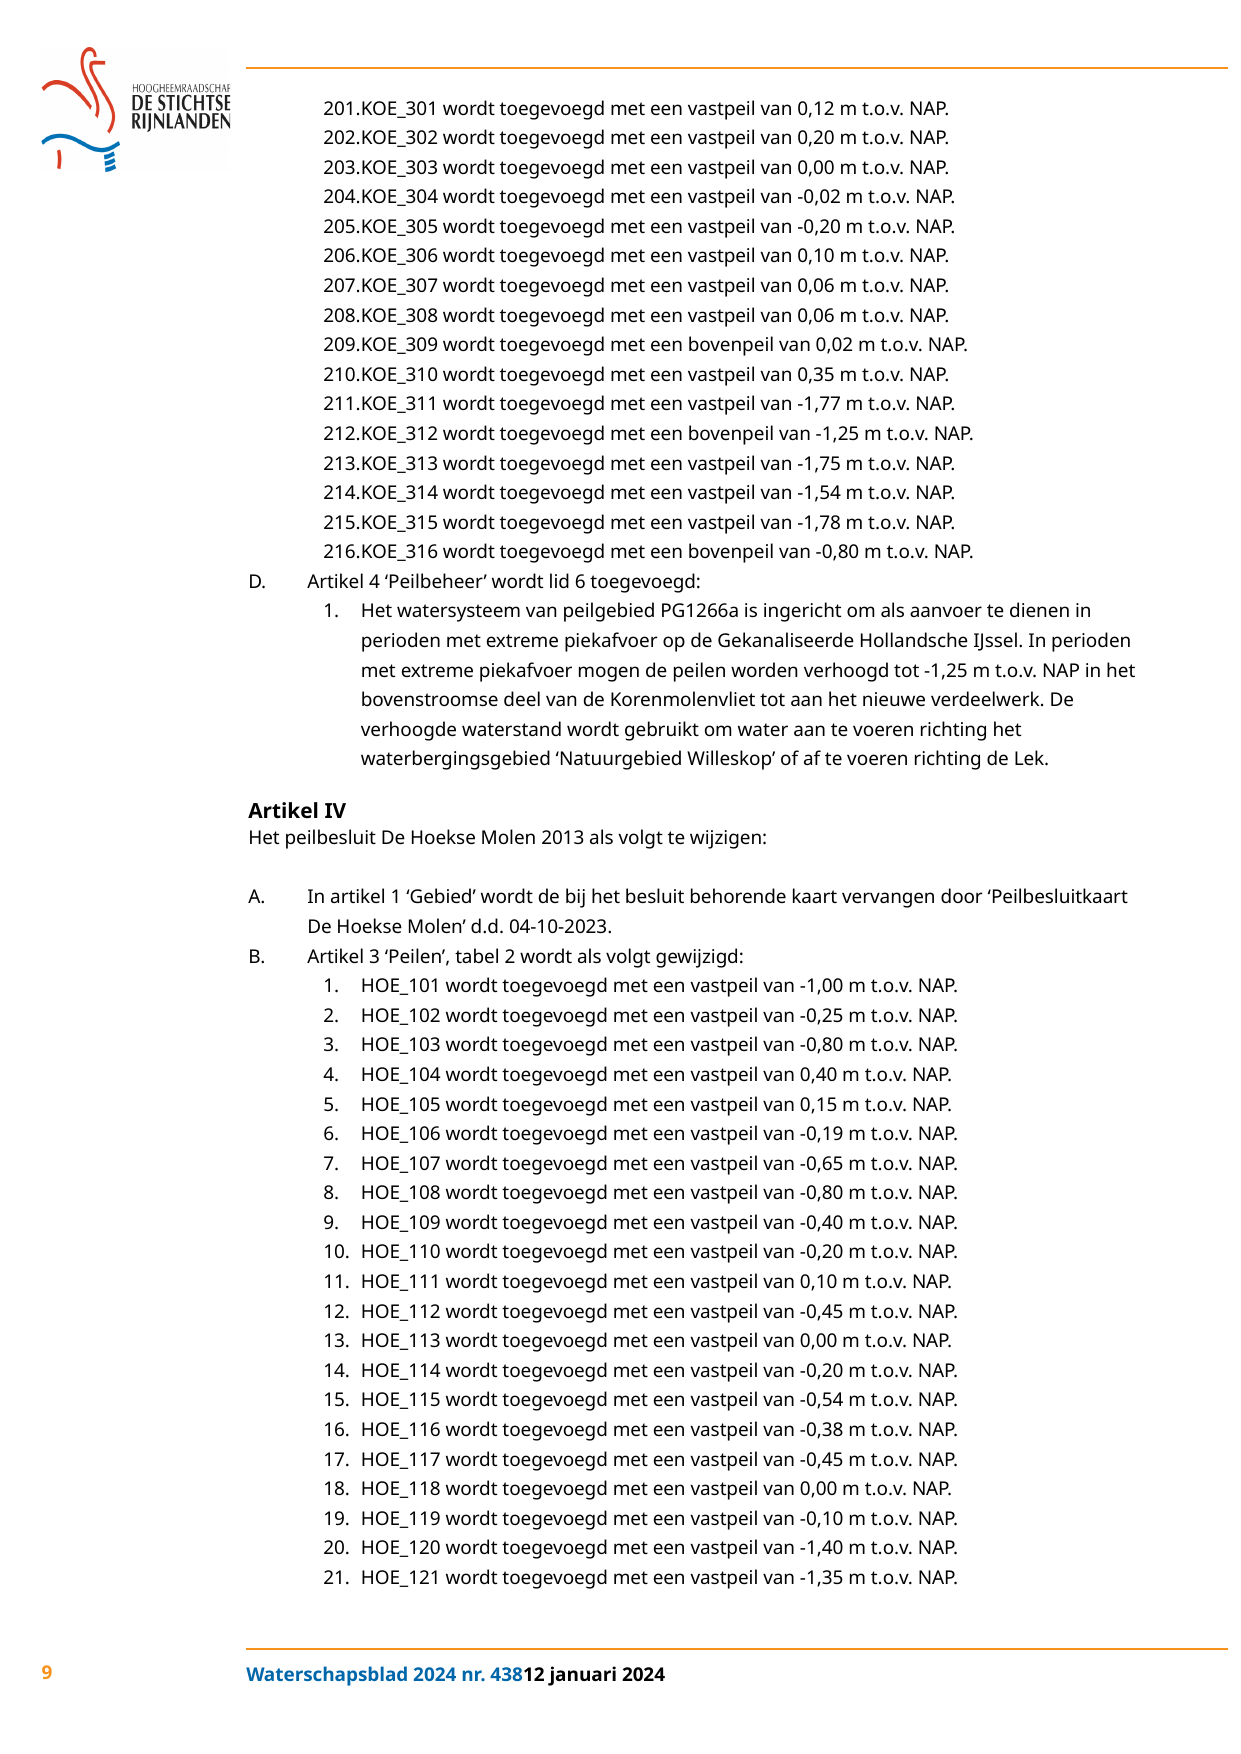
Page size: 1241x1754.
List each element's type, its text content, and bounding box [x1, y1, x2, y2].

list KOE_315 wordt toegevoegd met een vastpeil van -1,78 m t.o.v. NAP. [323, 509, 1152, 535]
list HOE_112 wordt toegevoegd met een vastpeil van -0,45 m t.o.v. NAP. [323, 1298, 1152, 1323]
list HOE_118 wordt toegevoegd met een vastpeil van 0,00 m t.o.v. NAP. [323, 1475, 1152, 1501]
list KOE_311 wordt toegevoegd met een vastpeil van -1,77 m t.o.v. NAP. [323, 391, 1152, 416]
list HOE_115 wordt toegevoegd met een vastpeil van -0,54 m t.o.v. NAP. [323, 1387, 1152, 1412]
list KOE_316 wordt toegevoegd met een bovenpeil van -0,80 m t.o.v. NAP. [323, 538, 1152, 564]
list HOE_114 wordt toegevoegd met een vastpeil van -0,20 m t.o.v. NAP. [323, 1357, 1152, 1383]
list KOE_310 wordt toegevoegd met een vastpeil van 0,35 m t.o.v. NAP. [323, 361, 1152, 387]
list HOE_108 wordt toegevoegd met een vastpeil van -0,80 m t.o.v. NAP. [323, 1179, 1152, 1205]
list HOE_116 wordt toegevoegd met een vastpeil van -0,38 m t.o.v. NAP. [323, 1416, 1152, 1442]
list KOE_304 wordt toegevoegd met een vastpeil van -0,02 m t.o.v. NAP. [323, 183, 1152, 209]
list HOE_103 wordt toegevoegd met een vastpeil van -0,80 m t.o.v. NAP. [323, 1032, 1152, 1057]
list KOE_308 wordt toegevoegd met een vastpeil van 0,06 m t.o.v. NAP. [323, 302, 1152, 328]
list HOE_102 wordt toegevoegd met een vastpeil van -0,25 m t.o.v. NAP. [323, 1002, 1152, 1028]
list KOE_303 wordt toegevoegd met een vastpeil van 0,00 m t.o.v. NAP. [323, 154, 1152, 180]
text Artikel IV [248, 796, 1152, 824]
list KOE_301 wordt toegevoegd met een vastpeil van 0,12 m t.o.v. NAP. [323, 95, 1152, 121]
list HOE_109 wordt toegevoegd met een vastpeil van -0,40 m t.o.v. NAP. [323, 1209, 1152, 1235]
picture [41, 47, 231, 172]
list KOE_305 wordt toegevoegd met een vastpeil van -0,20 m t.o.v. NAP. [323, 213, 1152, 239]
list KOE_309 wordt toegevoegd met een bovenpeil van 0,02 m t.o.v. NAP. [323, 331, 1152, 357]
list Artikel 3 ‘Peilen’, tabel 2 wordt als volgt gewijzigd: [248, 943, 1152, 968]
list HOE_110 wordt toegevoegd met een vastpeil van -0,20 m t.o.v. NAP. [323, 1239, 1152, 1264]
list HOE_107 wordt toegevoegd met een vastpeil van -0,65 m t.o.v. NAP. [323, 1150, 1152, 1176]
list Artikel 4 ‘Peilbeheer’ wordt lid 6 toegevoegd: [248, 568, 1152, 594]
list KOE_313 wordt toegevoegd met een vastpeil van -1,75 m t.o.v. NAP. [323, 450, 1152, 476]
list In artikel 1 ‘Gebied’ wordt de bij het besluit behorende kaart vervangen door ‘Peilbesluitkaart De Hoekse Molen’ d.d. 04-10-2023. [248, 884, 1152, 939]
list KOE_312 wordt toegevoegd met een bovenpeil van -1,25 m t.o.v. NAP. [323, 420, 1152, 446]
list HOE_113 wordt toegevoegd met een vastpeil van 0,00 m t.o.v. NAP. [323, 1327, 1152, 1353]
list Het watersysteem van peilgebied PG1266a is ingericht om als aanvoer te dienen in perioden met extreme piekafvoer op de Gekanaliseerde Hollandsche IJssel. In perioden met extreme piekafvoer mogen de peilen worden verhoogd tot -1,25 m t.o.v. NAP in het bovenstroomse deel van de Korenmolenvliet tot aan het nieuwe verdeelwerk. De verhoogde waterstand wordt gebruikt om water aan te voeren richting het waterbergingsgebied ‘Natuurgebied Willeskop’ of af te voeren richting de Lek. [323, 598, 1152, 771]
list KOE_302 wordt toegevoegd met een vastpeil van 0,20 m t.o.v. NAP. [323, 124, 1152, 150]
list KOE_314 wordt toegevoegd met een vastpeil van -1,54 m t.o.v. NAP. [323, 479, 1152, 505]
list HOE_120 wordt toegevoegd met een vastpeil van -1,40 m t.o.v. NAP. [323, 1534, 1152, 1560]
list HOE_117 wordt toegevoegd met een vastpeil van -0,45 m t.o.v. NAP. [323, 1446, 1152, 1471]
text Het peilbesluit De Hoekse Molen 2013 als volgt te wijzigen: [248, 824, 1152, 850]
list HOE_105 wordt toegevoegd met een vastpeil van 0,15 m t.o.v. NAP. [323, 1091, 1152, 1116]
list HOE_111 wordt toegevoegd met een vastpeil van 0,10 m t.o.v. NAP. [323, 1268, 1152, 1294]
list HOE_121 wordt toegevoegd met een vastpeil van -1,35 m t.o.v. NAP. [323, 1564, 1152, 1590]
list KOE_306 wordt toegevoegd met een vastpeil van 0,10 m t.o.v. NAP. [323, 243, 1152, 268]
list HOE_101 wordt toegevoegd met een vastpeil van -1,00 m t.o.v. NAP. [323, 972, 1152, 998]
list HOE_104 wordt toegevoegd met een vastpeil van 0,40 m t.o.v. NAP. [323, 1061, 1152, 1087]
list HOE_119 wordt toegevoegd met een vastpeil van -0,10 m t.o.v. NAP. [323, 1505, 1152, 1531]
list KOE_307 wordt toegevoegd met een vastpeil van 0,06 m t.o.v. NAP. [323, 272, 1152, 298]
list HOE_106 wordt toegevoegd met een vastpeil van -0,19 m t.o.v. NAP. [323, 1120, 1152, 1146]
